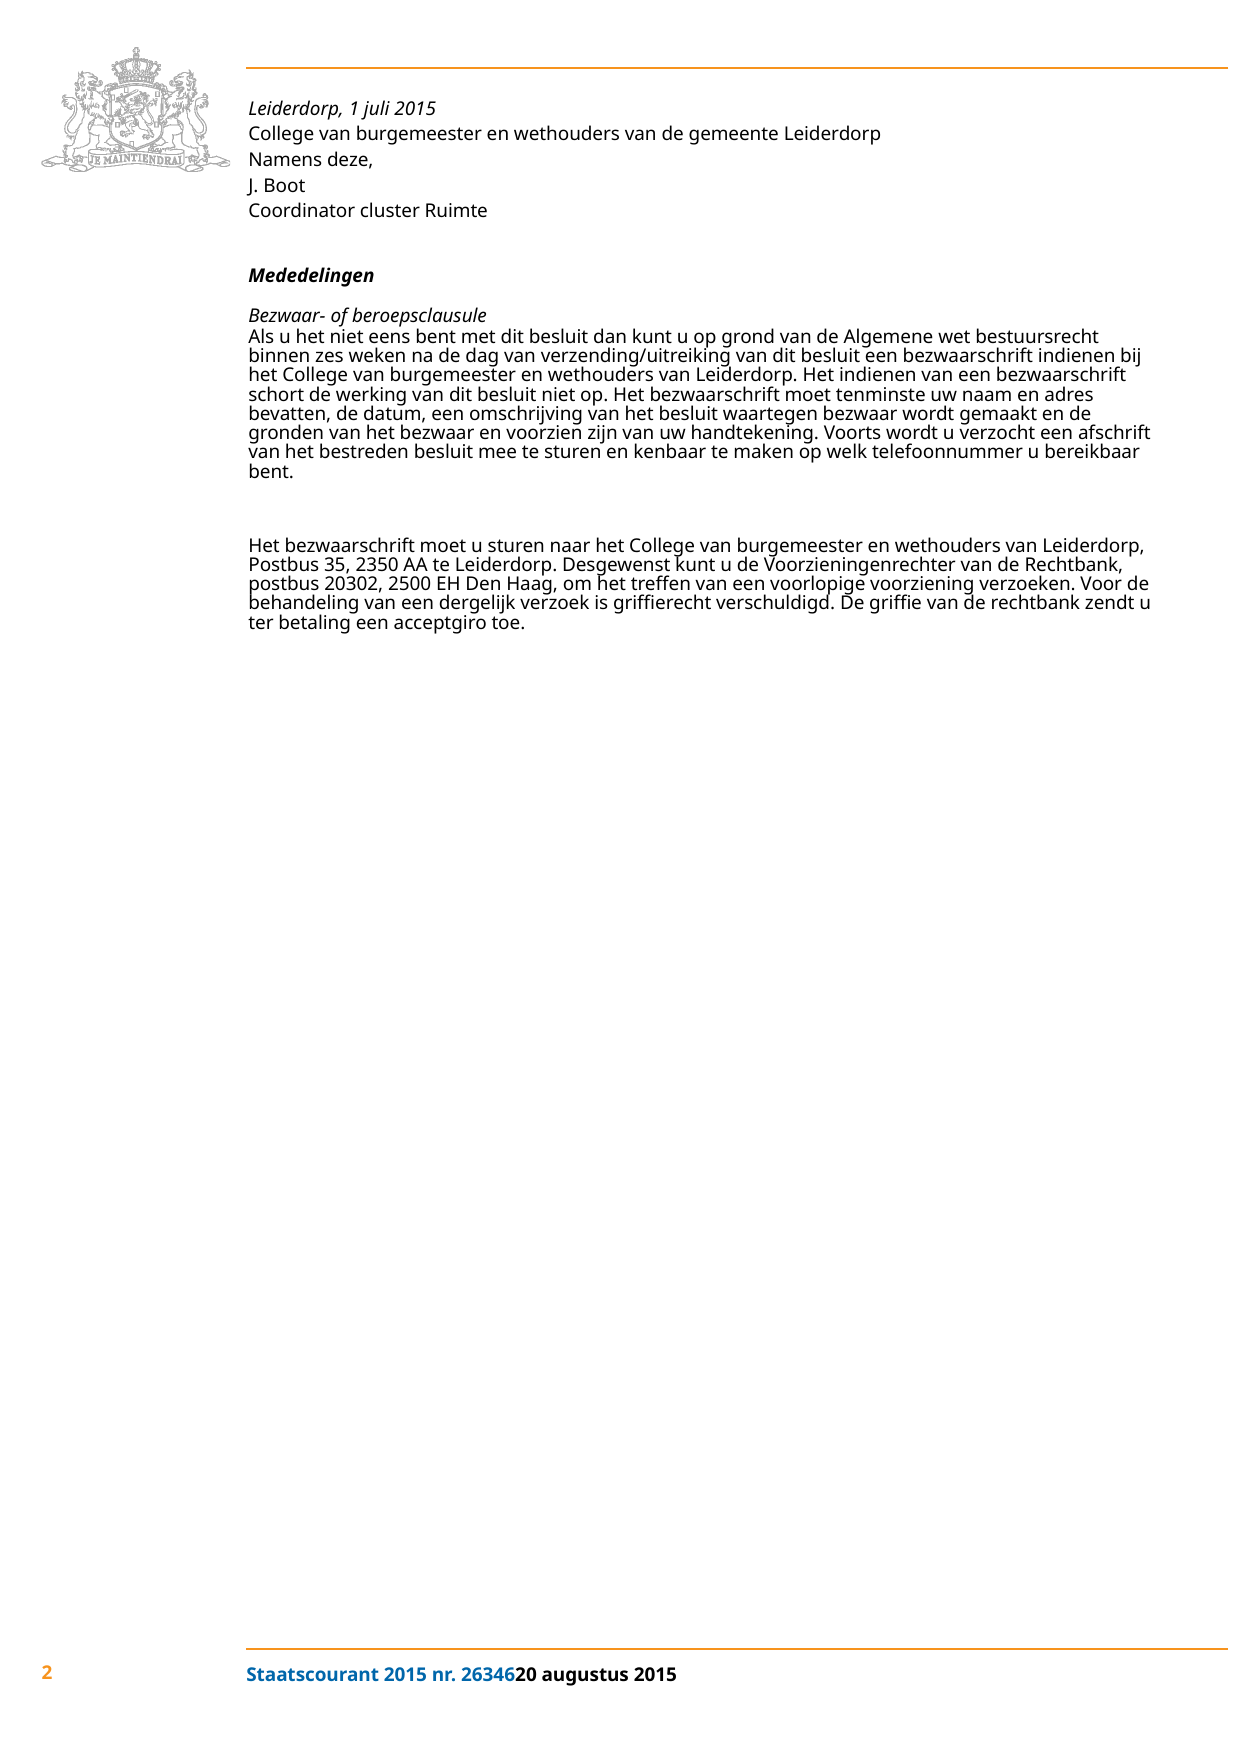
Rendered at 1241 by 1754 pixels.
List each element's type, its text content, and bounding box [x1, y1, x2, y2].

text Het bezwaarschrift moet u sturen naar het College van burgemeester en wethouders van Leiderdorp, Postbus 35, 2350 AA te Leiderdorp. Desgewenst kunt u de Voorzieningenrechter van de Rechtbank, postbus 20302, 2500 EH Den Haag, om het treffen van een voorlopige voorziening verzoeken. Voor de behandeling van een dergelijk verzoek is griffierecht verschuldigd. De griffie van de rechtbank zendt u ter betaling een acceptgiro toe. [248, 537, 1152, 633]
text Coordinator cluster Ruimte [248, 198, 1152, 223]
text Namens deze, [248, 146, 1152, 172]
text Bezwaar- of beroepsclausule [248, 302, 1152, 328]
text Als u het niet eens bent met dit besluit dan kunt u op grond van de Algemene wet bestuursrecht binnen zes weken na de dag van verzending/uitreiking van dit besluit een bezwaarschrift indienen bij het College van burgemeester en wethouders van Leiderdorp. Het indienen van een bezwaarschrift schort de werking van dit besluit niet op. Het bezwaarschrift moet tenminste uw naam en adres bevatten, de datum, een omschrijving van het besluit waartegen bezwaar wordt gemaakt en de gronden van het bezwaar en voorzien zijn van uw handtekening. Voorts wordt u verzocht een afschrift van het bestreden besluit mee te sturen en kenbaar te maken op welk telefoonnummer u bereikbaar bent. [248, 328, 1152, 482]
text College van burgemeester en wethouders van de gemeente Leiderdorp [248, 121, 1152, 146]
picture [41, 47, 231, 172]
text Leiderdorp, 1 juli 2015 [248, 95, 1152, 121]
text J. Boot [248, 172, 1152, 198]
text Mededelingen [248, 263, 1152, 288]
